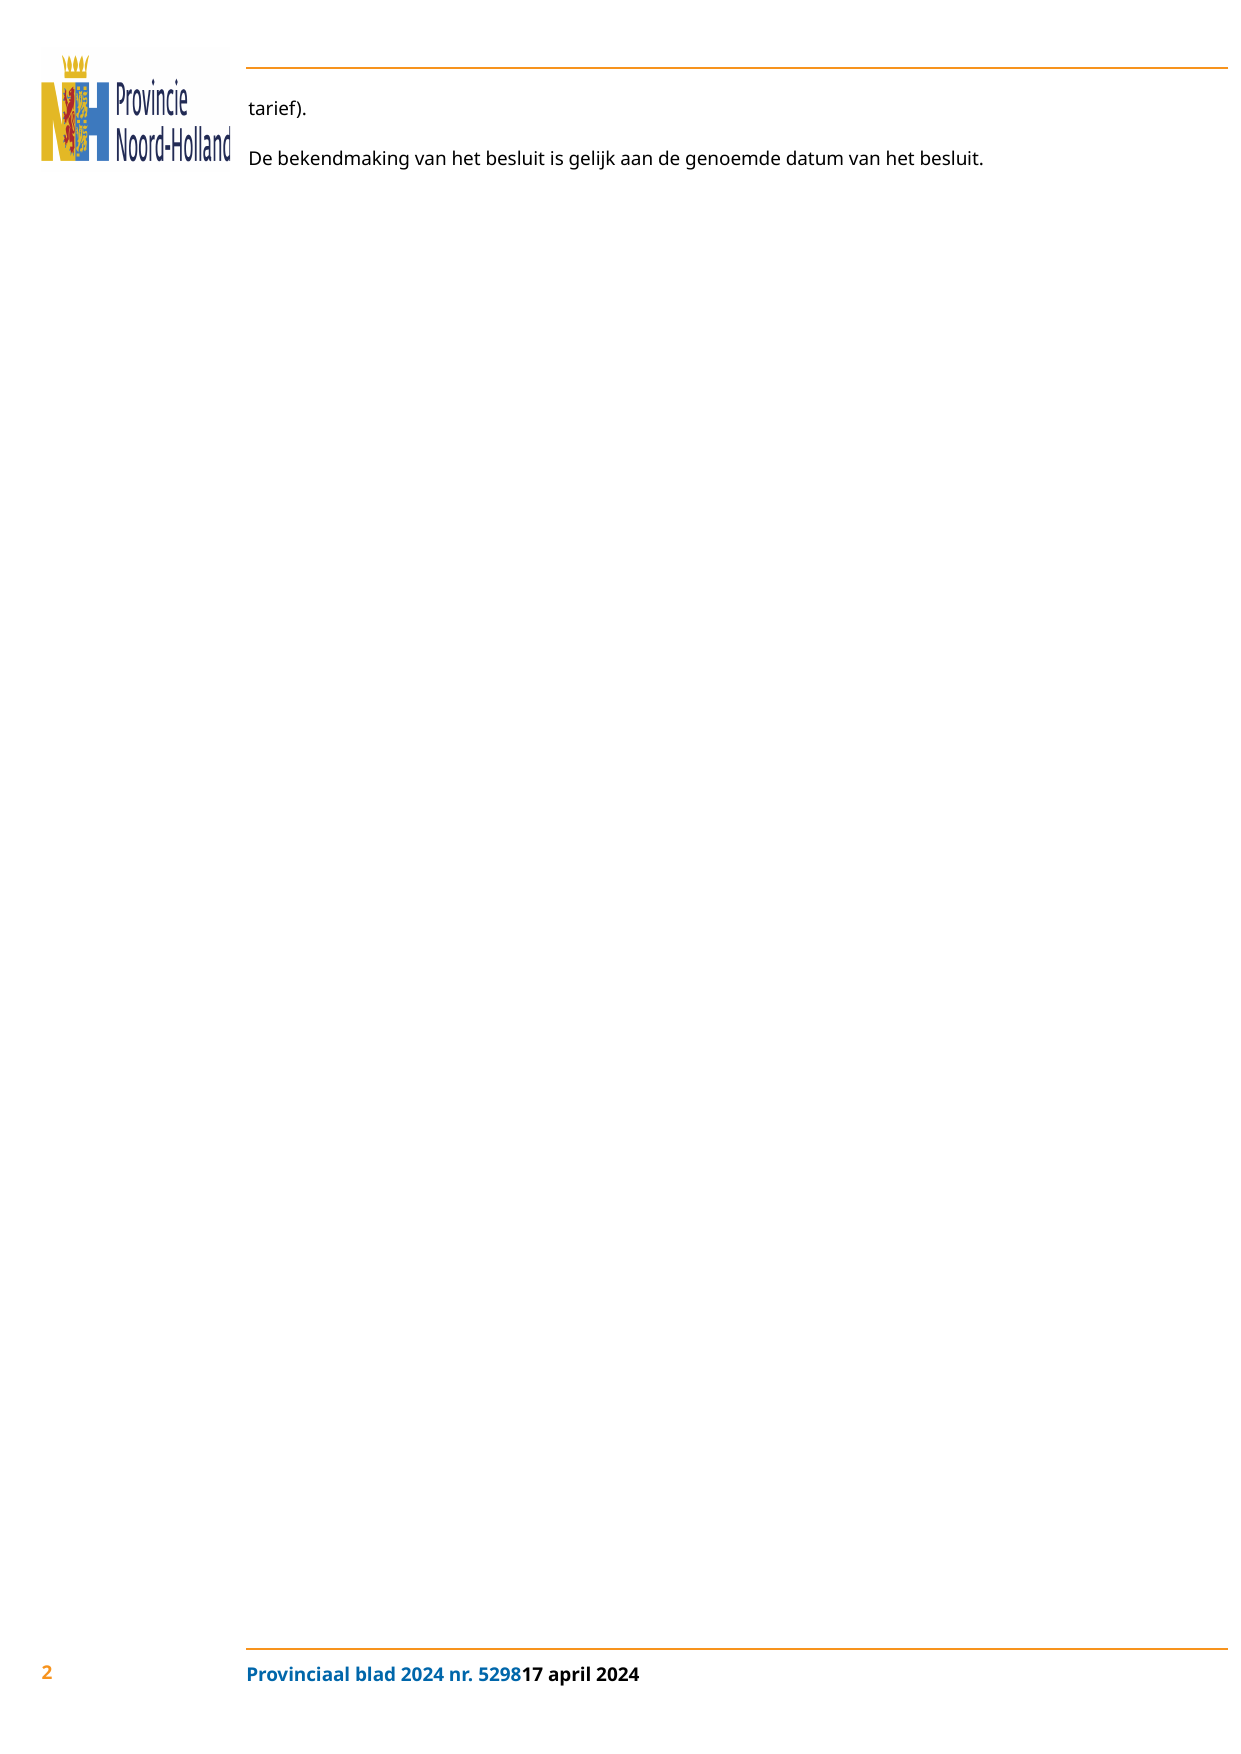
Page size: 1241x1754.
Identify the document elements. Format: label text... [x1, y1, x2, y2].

text tarief). [248, 95, 1152, 121]
text De bekendmaking van het besluit is gelijk aan de genoemde datum van het besluit. [248, 145, 1152, 171]
picture [41, 47, 231, 172]
